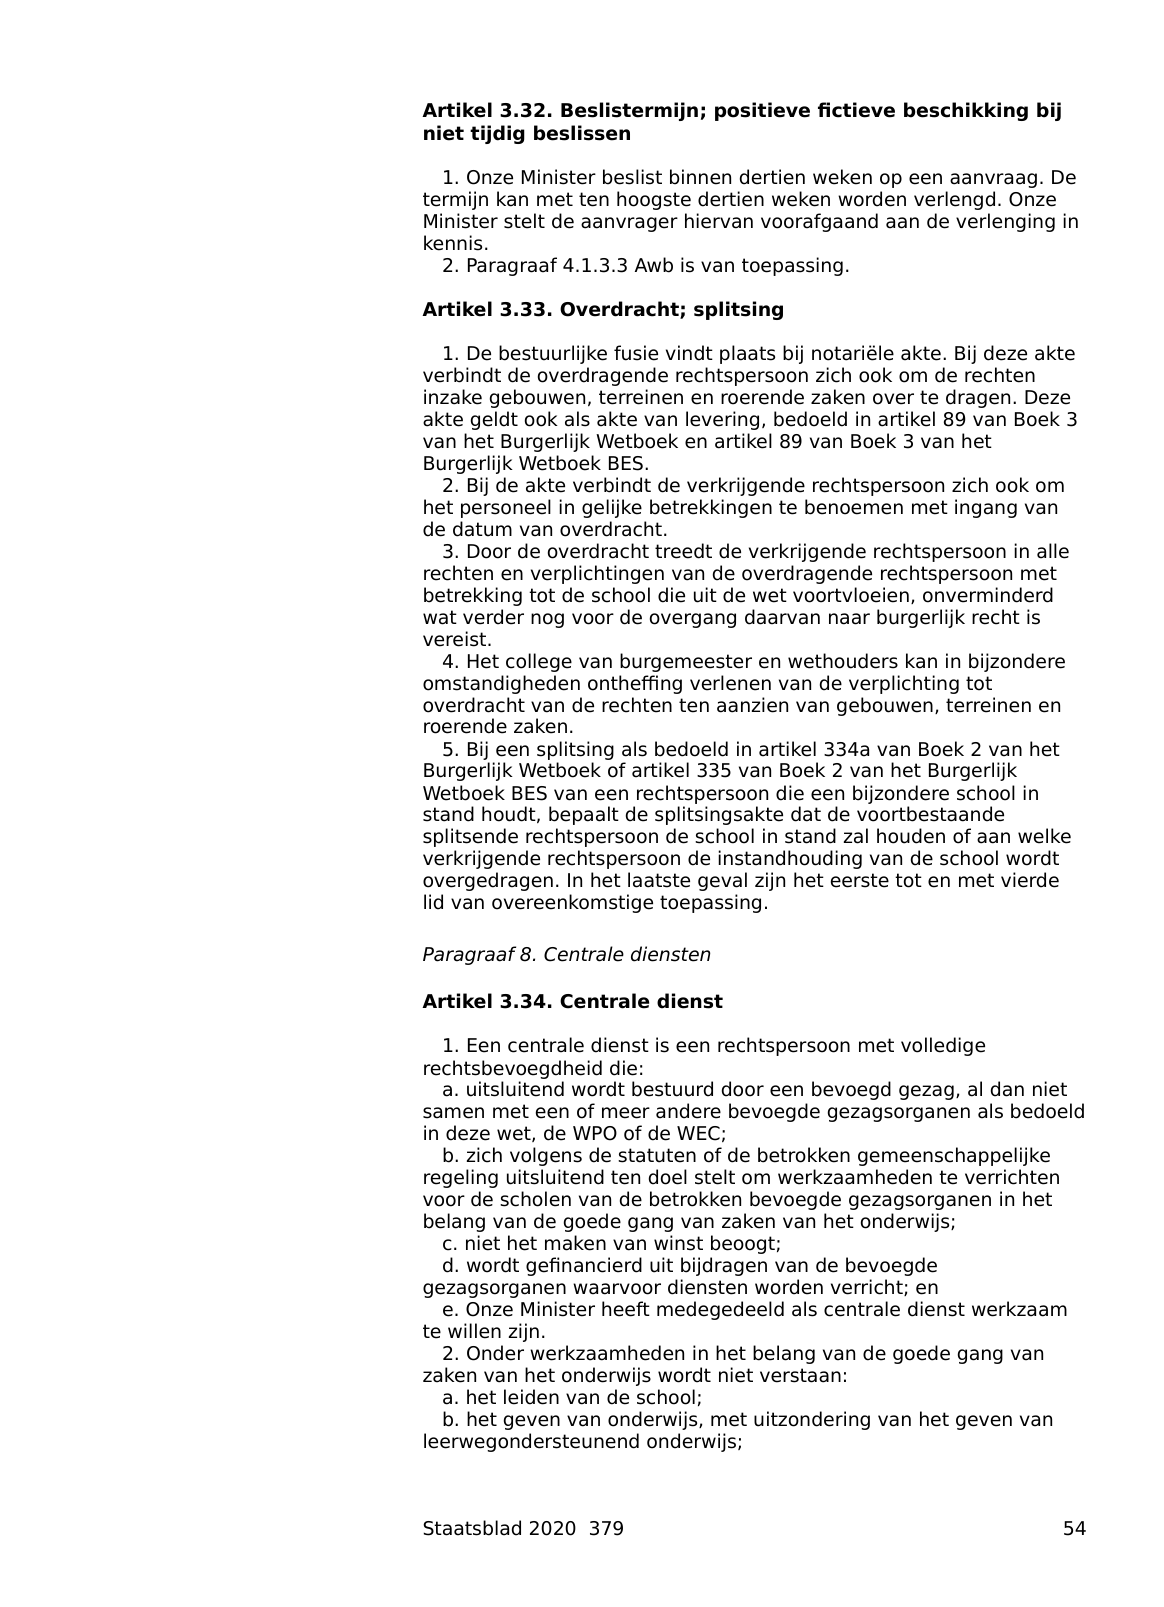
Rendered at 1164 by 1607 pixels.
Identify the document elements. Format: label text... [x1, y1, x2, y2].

text 1. De bestuurlijke fusie vindt plaats bij notariële akte. Bij deze akte verbindt de overdragende rechtspersoon zich ook om de rechten inzake gebouwen, terreinen en roerende zaken over te dragen. Deze akte geldt ook als akte van levering, bedoeld in artikel 89 van Boek 3 van het Burgerlijk Wetboek en artikel 89 van Boek 3 van het Burgerlijk Wetboek BES. [422, 343, 1087, 475]
text 4. Het college van burgemeester en wethouders kan in bijzondere omstandigheden ontheffing verlenen van de verplichting tot overdracht van de rechten ten aanzien van gebouwen, terreinen en roerende zaken. [422, 651, 1087, 738]
subtitle Paragraaf 8. Centrale diensten [422, 944, 1087, 966]
text 1. Een centrale dienst is een rechtspersoon met volledige rechtsbevoegdheid die: [422, 1035, 1087, 1079]
text a. het leiden van de school; [422, 1387, 1087, 1409]
text 2. Onder werkzaamheden in het belang van de goede gang van zaken van het onderwijs wordt niet verstaan: [422, 1343, 1087, 1387]
subtitle Artikel 3.34. Centrale dienst [422, 991, 1087, 1013]
text e. Onze Minister heeft medegedeeld als centrale dienst werkzaam te willen zijn. [422, 1299, 1087, 1343]
text 5. Bij een splitsing als bedoeld in artikel 334a van Boek 2 van het Burgerlijk Wetboek of artikel 335 van Boek 2 van het Burgerlijk Wetboek BES van een rechtspersoon die een bijzondere school in stand houdt, bepaalt de splitsingsakte dat de voortbestaande splitsende rechtspersoon de school in stand zal houden of aan welke verkrijgende rechtspersoon de instandhouding van de school wordt overgedragen. In het laatste geval zijn het eerste tot en met vierde lid van overeenkomstige toepassing. [422, 738, 1087, 914]
text a. uitsluitend wordt bestuurd door een bevoegd gezag, al dan niet samen met een of meer andere bevoegde gezagsorganen als bedoeld in deze wet, de WPO of de WEC; [422, 1079, 1087, 1145]
text b. zich volgens de statuten of de betrokken gemeenschappelijke regeling uitsluitend ten doel stelt om werkzaamheden te verrichten voor de scholen van de betrokken bevoegde gezagsorganen in het belang van de goede gang van zaken van het onderwijs; [422, 1145, 1087, 1233]
subtitle Artikel 3.33. Overdracht; splitsing [422, 299, 1087, 321]
subtitle Artikel 3.32. Beslistermijn; positieve fictieve beschikking bij niet tijdig beslissen [422, 100, 1087, 144]
text 1. Onze Minister beslist binnen dertien weken op een aanvraag. De termijn kan met ten hoogste dertien weken worden verlengd. Onze Minister stelt de aanvrager hiervan voorafgaand aan de verlenging in kennis. [422, 167, 1087, 254]
text b. het geven van onderwijs, met uitzondering van het geven van leerwegondersteunend onderwijs; [422, 1409, 1087, 1453]
text d. wordt gefinancierd uit bijdragen van de bevoegde gezagsorganen waarvoor diensten worden verricht; en [422, 1255, 1087, 1299]
text 2. Bij de akte verbindt de verkrijgende rechtspersoon zich ook om het personeel in gelijke betrekkingen te benoemen met ingang van de datum van overdracht. [422, 475, 1087, 541]
text c. niet het maken van winst beoogt; [422, 1233, 1087, 1255]
text 2. Paragraaf 4.1.3.3 Awb is van toepassing. [422, 254, 1087, 276]
text 3. Door de overdracht treedt de verkrijgende rechtspersoon in alle rechten en verplichtingen van de overdragende rechtspersoon met betrekking tot de school die uit de wet voortvloeien, onverminderd wat verder nog voor de overgang daarvan naar burgerlijk recht is vereist. [422, 541, 1087, 651]
